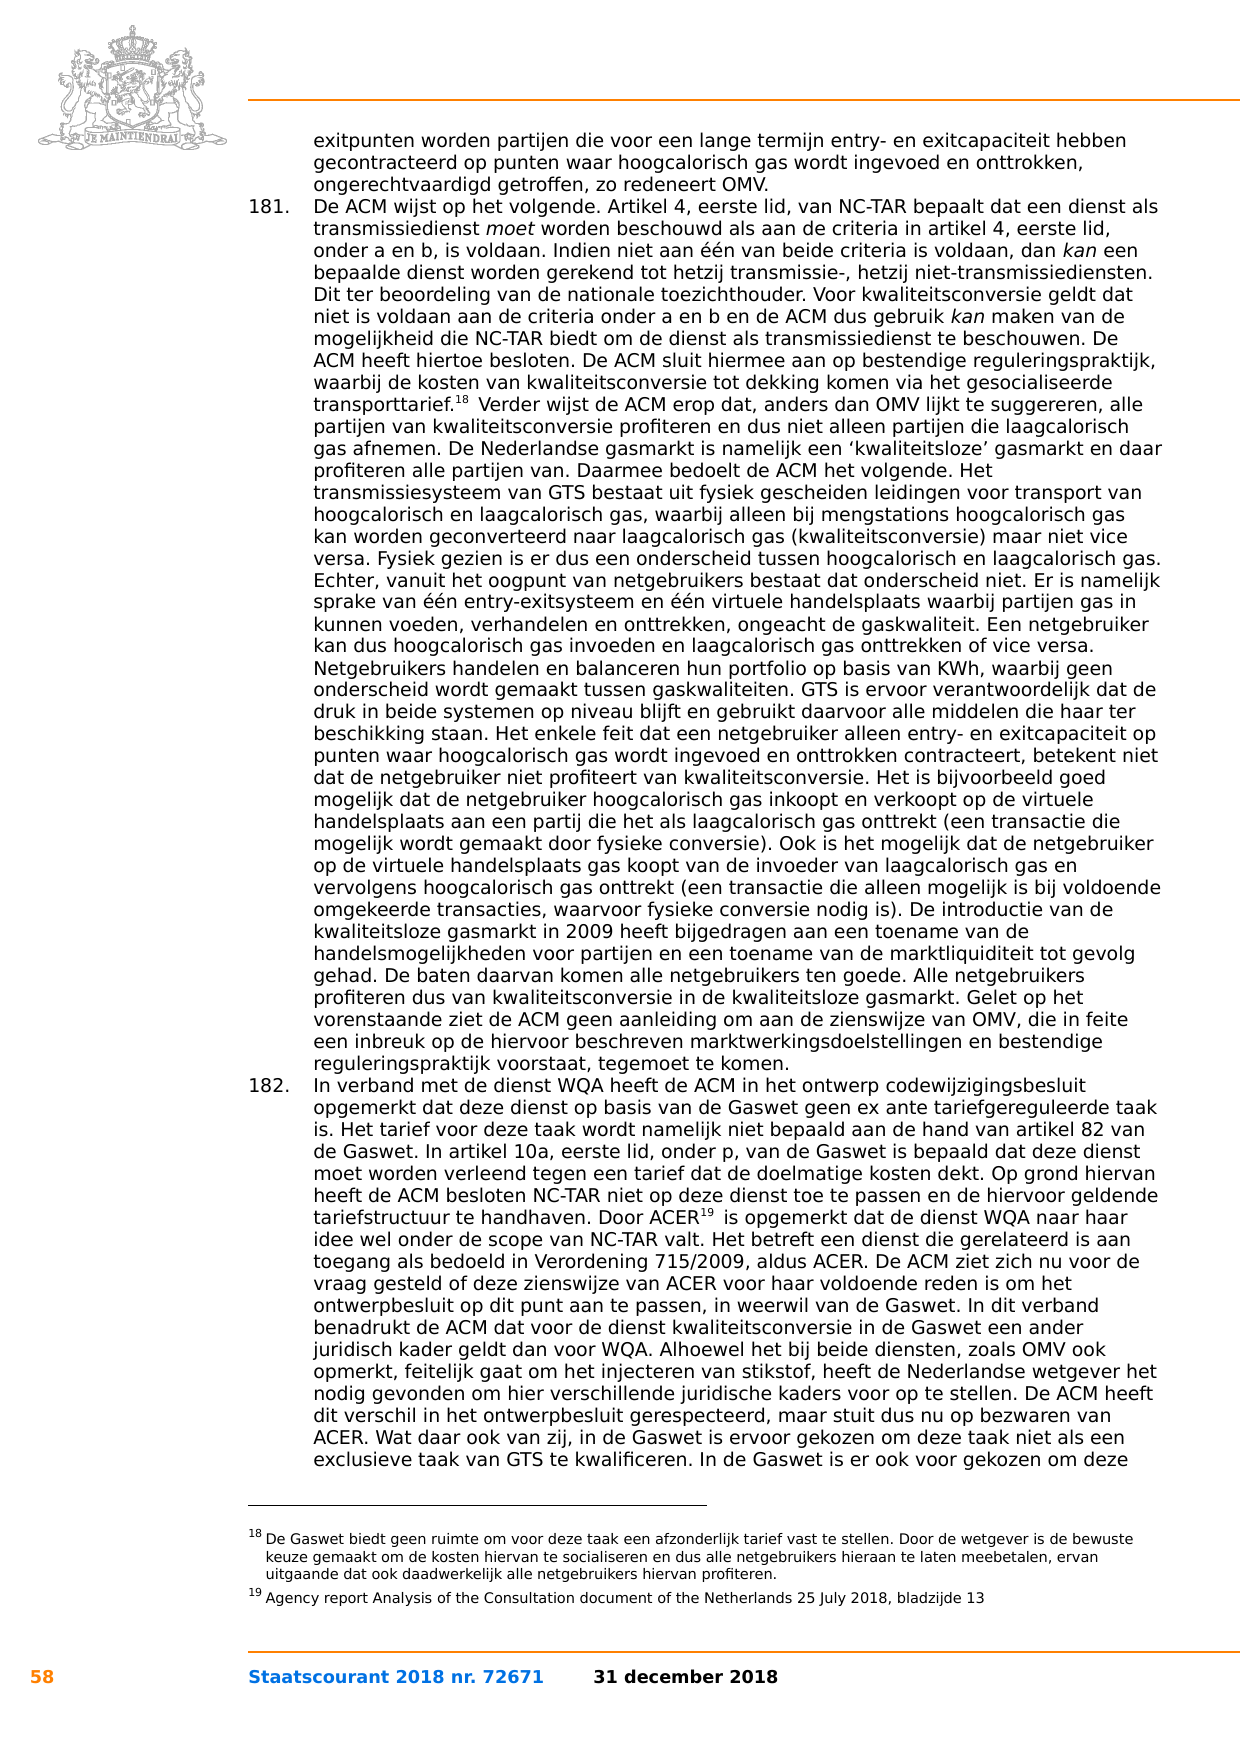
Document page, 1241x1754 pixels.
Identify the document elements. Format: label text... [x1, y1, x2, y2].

text exitpunten worden partijen die voor een lange termijn entry- en exitcapaciteit hebben gecontracteerd op punten waar hoogcalorisch gas wordt ingevoed en onttrokken, ongerechtvaardigd getroffen, zo redeneert OMV. [248, 130, 1163, 196]
text De Gaswet biedt geen ruimte om voor deze taak een afzonderlijk tarief vast te stellen. Door de wetgever is de bewuste keuze gemaakt om de kosten hiervan te socialiseren en dus alle netgebruikers hieraan te laten meebetalen, ervan uitgaande dat ook daadwerkelijk alle netgebruikers hiervan profiteren. [248, 1527, 1163, 1583]
picture [38, 25, 227, 150]
text 182. In verband met de dienst WQA heeft de ACM in het ontwerp codewijzigingsbesluit opgemerkt dat deze dienst op basis van de Gaswet geen ex ante tariefgereguleerde taak is. Het tarief voor deze taak wordt namelijk niet bepaald aan de hand van artikel 82 van de Gaswet. In artikel 10a, eerste lid, onder p, van de Gaswet is bepaald dat deze dienst moet worden verleend tegen een tarief dat de doelmatige kosten dekt. Op grond hiervan heeft de ACM besloten NC-TAR niet op deze dienst toe te passen en de hiervoor geldende tariefstructuur te handhaven. Door ACER is opgemerkt dat de dienst WQA naar haar idee wel onder de scope van NC-TAR valt. Het betreft een dienst die gerelateerd is aan toegang als bedoeld in Verordening 715/2009, aldus ACER. De ACM ziet zich nu voor de vraag gesteld of deze zienswijze van ACER voor haar voldoende reden is om het ontwerpbesluit op dit punt aan te passen, in weerwil van de Gaswet. In dit verband benadrukt de ACM dat voor de dienst kwaliteitsconversie in de Gaswet een ander juridisch kader geldt dan voor WQA. Alhoewel het bij beide diensten, zoals OMV ook opmerkt, feitelijk gaat om het injecteren van stikstof, heeft de Nederlandse wetgever het nodig gevonden om hier verschillende juridische kaders voor op te stellen. De ACM heeft dit verschil in het ontwerpbesluit gerespecteerd, maar stuit dus nu op bezwaren van ACER. Wat daar ook van zij, in de Gaswet is ervoor gekozen om deze taak niet als een exclusieve taak van GTS te kwalificeren. In de Gaswet is er ook voor gekozen om deze [248, 1075, 1163, 1471]
text Agency report Analysis of the Consultation document of the Netherlands 25 July 2018, bladzijde 13 [248, 1586, 1163, 1608]
text 181. De ACM wijst op het volgende. Artikel 4, eerste lid, van NC-TAR bepaalt dat een dienst als transmissiedienst moet worden beschouwd als aan de criteria in artikel 4, eerste lid, onder a en b, is voldaan. Indien niet aan één van beide criteria is voldaan, dan kan een bepaalde dienst worden gerekend tot hetzij transmissie-, hetzij niet-transmissiediensten. Dit ter beoordeling van de nationale toezichthouder. Voor kwaliteitsconversie geldt dat niet is voldaan aan de criteria onder a en b en de ACM dus gebruik kan maken van de mogelijkheid die NC-TAR biedt om de dienst als transmissiedienst te beschouwen. De ACM heeft hiertoe besloten. De ACM sluit hiermee aan op bestendige reguleringspraktijk, waarbij de kosten van kwaliteitsconversie tot dekking komen via het gesocialiseerde transporttarief. Verder wijst de ACM erop dat, anders dan OMV lijkt te suggereren, alle partijen van kwaliteitsconversie profiteren en dus niet alleen partijen die laagcalorisch gas afnemen. De Nederlandse gasmarkt is namelijk een ‘kwaliteitsloze’ gasmarkt en daar profiteren alle partijen van. Daarmee bedoelt de ACM het volgende. Het transmissiesysteem van GTS bestaat uit fysiek gescheiden leidingen voor transport van hoogcalorisch en laagcalorisch gas, waarbij alleen bij mengstations hoogcalorisch gas kan worden geconverteerd naar laagcalorisch gas (kwaliteitsconversie) maar niet vice versa. Fysiek gezien is er dus een onderscheid tussen hoogcalorisch en laagcalorisch gas. Echter, vanuit het oogpunt van netgebruikers bestaat dat onderscheid niet. Er is namelijk sprake van één entry-exitsysteem en één virtuele handelsplaats waarbij partijen gas in kunnen voeden, verhandelen en onttrekken, ongeacht de gaskwaliteit. Een netgebruiker kan dus hoogcalorisch gas invoeden en laagcalorisch gas onttrekken of vice versa. Netgebruikers handelen en balanceren hun portfolio op basis van KWh, waarbij geen onderscheid wordt gemaakt tussen gaskwaliteiten. GTS is ervoor verantwoordelijk dat de druk in beide systemen op niveau blijft en gebruikt daarvoor alle middelen die haar ter beschikking staan. Het enkele feit dat een netgebruiker alleen entry- en exitcapaciteit op punten waar hoogcalorisch gas wordt ingevoed en onttrokken contracteert, betekent niet dat de netgebruiker niet profiteert van kwaliteitsconversie. Het is bijvoorbeeld goed mogelijk dat de netgebruiker hoogcalorisch gas inkoopt en verkoopt op de virtuele handelsplaats aan een partij die het als laagcalorisch gas onttrekt (een transactie die mogelijk wordt gemaakt door fysieke conversie). Ook is het mogelijk dat de netgebruiker op de virtuele handelsplaats gas koopt van de invoeder van laagcalorisch gas en vervolgens hoogcalorisch gas onttrekt (een transactie die alleen mogelijk is bij voldoende omgekeerde transacties, waarvoor fysieke conversie nodig is). De introductie van de kwaliteitsloze gasmarkt in 2009 heeft bijgedragen aan een toename van de handelsmogelijkheden voor partijen en een toename van de marktliquiditeit tot gevolg gehad. De baten daarvan komen alle netgebruikers ten goede. Alle netgebruikers profiteren dus van kwaliteitsconversie in de kwaliteitsloze gasmarkt. Gelet op het vorenstaande ziet de ACM geen aanleiding om aan de zienswijze van OMV, die in feite een inbreuk op de hiervoor beschreven marktwerkingsdoelstellingen en bestendige reguleringspraktijk voorstaat, tegemoet te komen. [248, 196, 1163, 1075]
